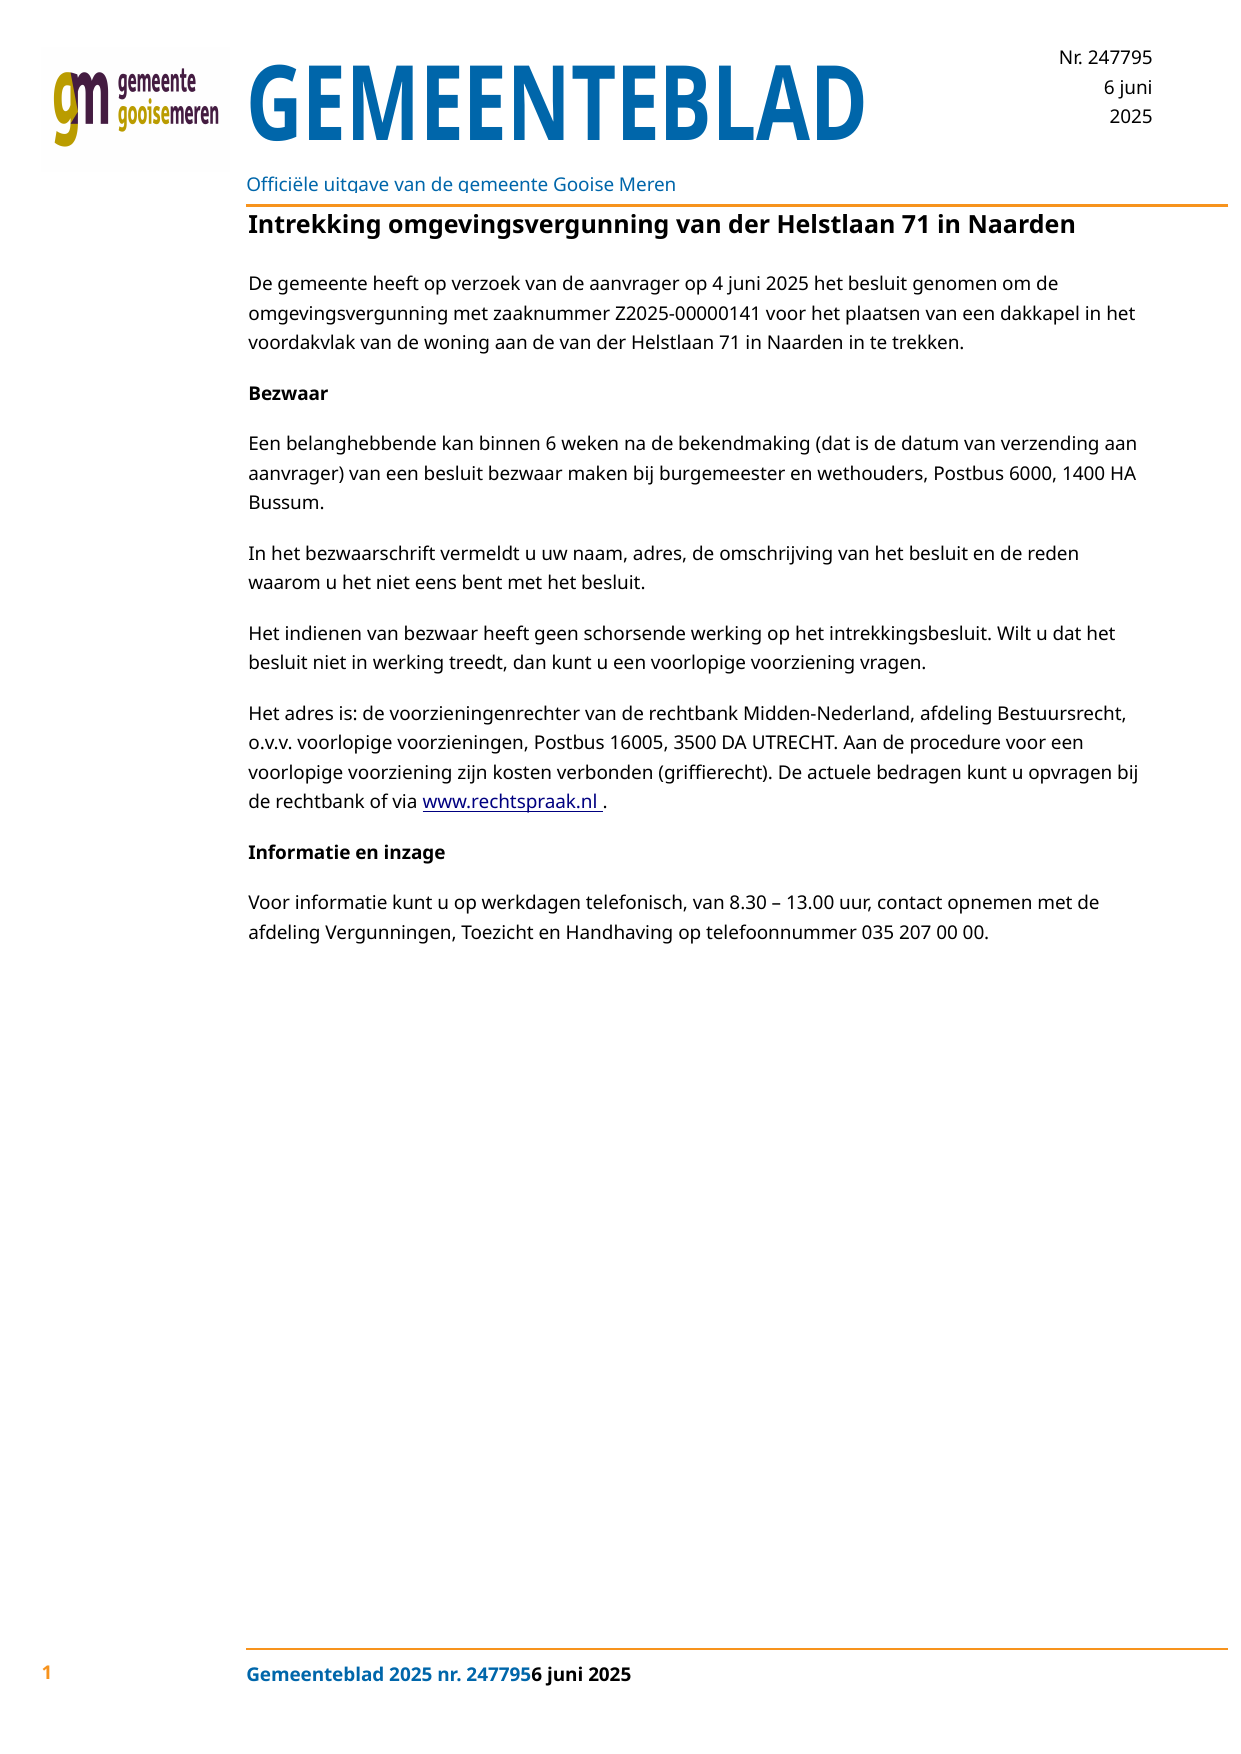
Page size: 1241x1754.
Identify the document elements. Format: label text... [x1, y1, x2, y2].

text Het indienen van bezwaar heeft geen schorsende werking op het intrekkingsbesluit. Wilt u dat het besluit niet in werking treedt, dan kunt u een voorlopige voorziening vragen. [248, 620, 1152, 675]
text Een belanghebbende kan binnen 6 weken na de bekendmaking (dat is de datum van verzending aan aanvrager) van een besluit bezwaar maken bij burgemeester en wethouders, Postbus 6000, 1400 HA Bussum. [248, 430, 1152, 515]
picture [41, 47, 231, 172]
text Voor informatie kunt u op werkdagen telefonisch, van 8.30 – 13.00 uur, contact opnemen met de afdeling Vergunningen, Toezicht en Handhaving op telefoonnummer 035 207 00 00. [248, 889, 1152, 945]
text In het bezwaarschrift vermeldt u uw naam, adres, de omschrijving van het besluit en de reden waarom u het niet eens bent met het besluit. [248, 540, 1152, 595]
text Informatie en inzage [248, 839, 1152, 865]
text Het adres is: de voorzieningenrechter van de rechtbank Midden-Nederland, afdeling Bestuursrecht, o.v.v. voorlopige voorzieningen, Postbus 16005, 3500 DA UTRECHT. Aan de procedure voor een voorlopige voorziening zijn kosten verbonden (griffierecht). De actuele bedragen kunt u opvragen bij de rechtbank of via www.rechtspraak.nl . [248, 700, 1152, 814]
text De gemeente heeft op verzoek van de aanvrager op 4 juni 2025 het besluit genomen om de omgevingsvergunning met zaaknummer Z2025-00000141 voor het plaatsen van een dakkapel in het voordakvlak van de woning aan de van der Helstlaan 71 in Naarden in te trekken. [248, 270, 1152, 355]
text Intrekking omgevingsvergunning van der Helstlaan 71 in Naarden [248, 207, 1152, 241]
text Bezwaar [248, 380, 1152, 406]
